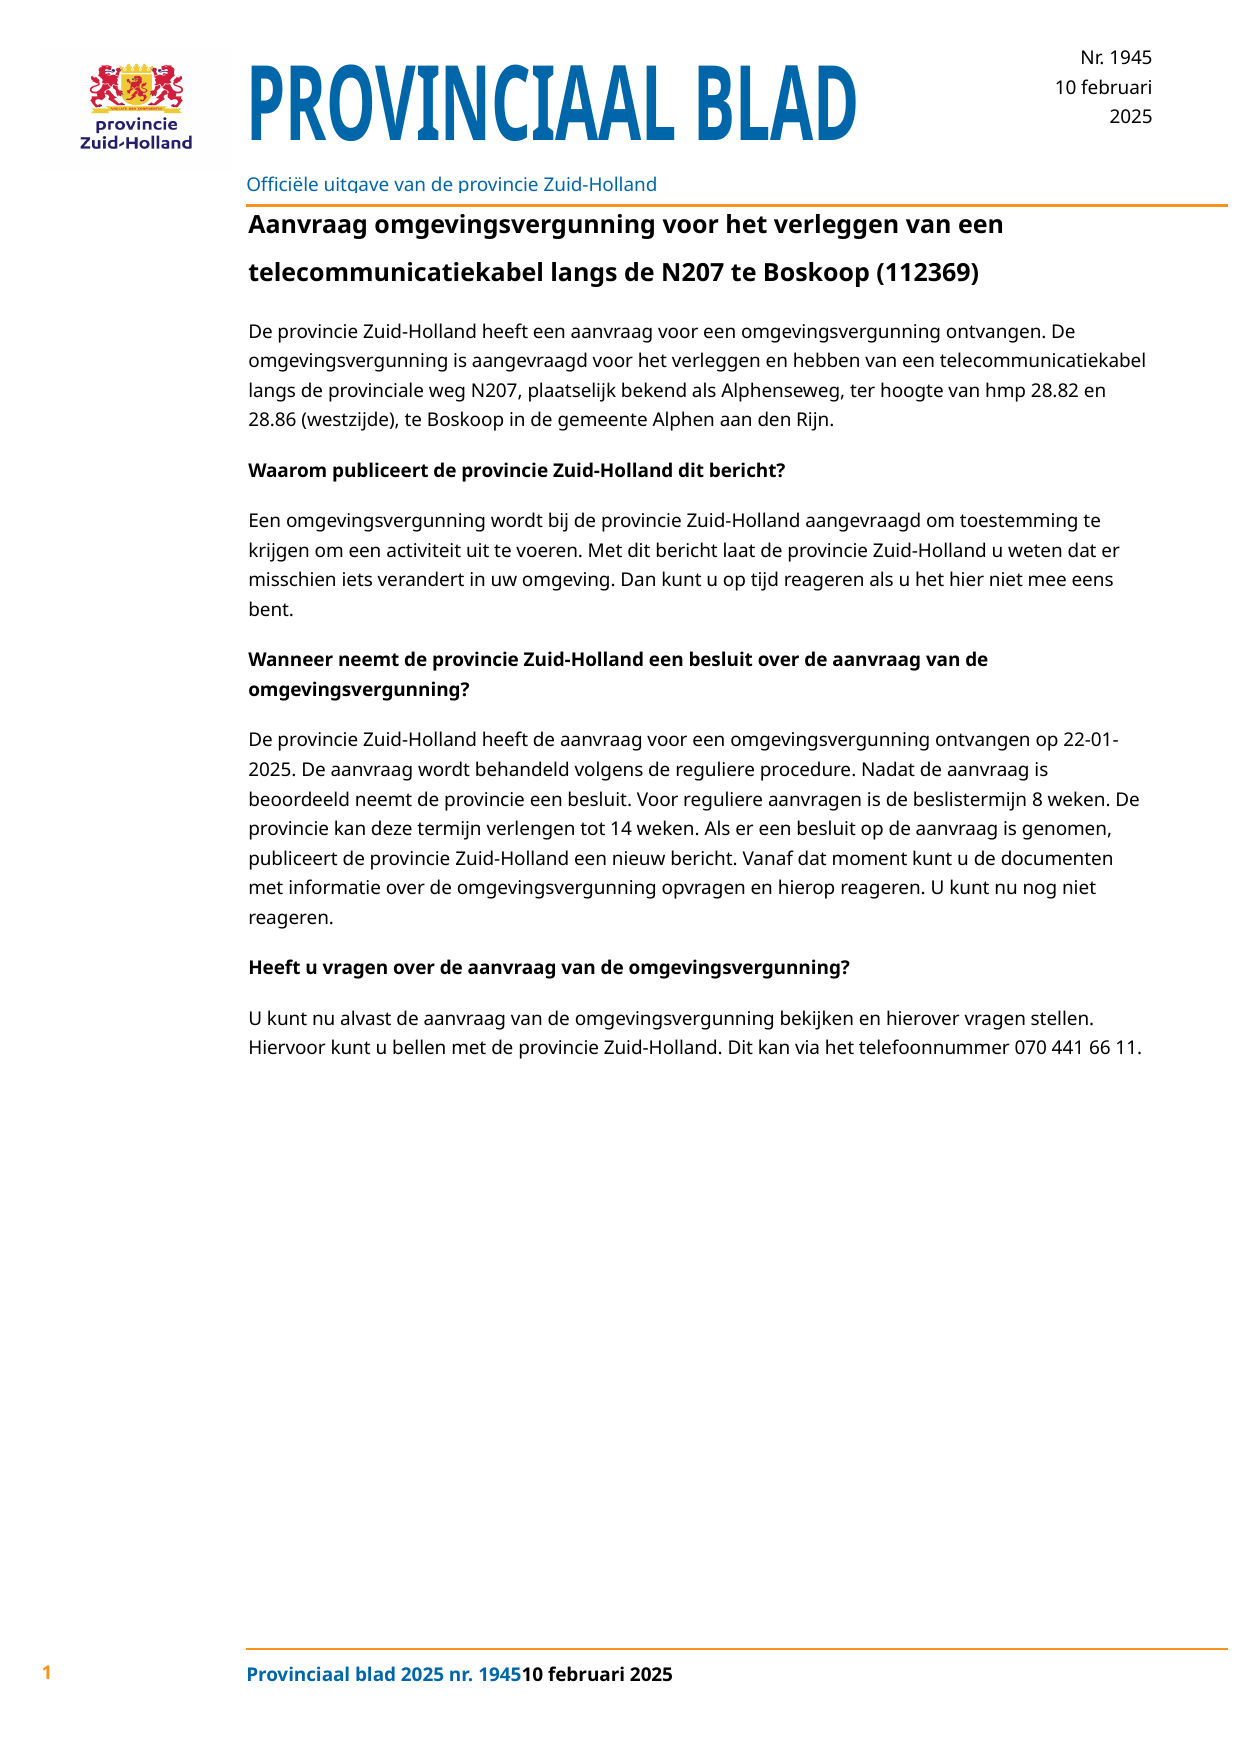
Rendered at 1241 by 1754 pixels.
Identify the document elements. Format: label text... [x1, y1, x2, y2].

text Wanneer neemt de provincie Zuid-Holland een besluit over de aanvraag van de omgevingsvergunning? [248, 647, 1152, 702]
text Waarom publiceert de provincie Zuid-Holland dit bericht? [248, 457, 1152, 483]
text U kunt nu alvast de aanvraag van de omgevingsvergunning bekijken en hierover vragen stellen. Hiervoor kunt u bellen met de provincie Zuid-Holland. Dit kan via het telefoonnummer 070 441 66 11. [248, 1005, 1152, 1060]
text De provincie Zuid-Holland heeft de aanvraag voor een omgevingsvergunning ontvangen op 22-01-2025. De aanvraag wordt behandeld volgens de reguliere procedure. Nadat de aanvraag is beoordeeld neemt de provincie een besluit. Voor reguliere aanvragen is de beslistermijn 8 weken. De provincie kan deze termijn verlengen tot 14 weken. Als er een besluit op de aanvraag is genomen, publiceert de provincie Zuid-Holland een nieuw bericht. Vanaf dat moment kunt u de documenten met informatie over de omgevingsvergunning opvragen en hierop reageren. U kunt nu nog niet reageren. [248, 727, 1152, 930]
text De provincie Zuid-Holland heeft een aanvraag voor een omgevingsvergunning ontvangen. De omgevingsvergunning is aangevraagd voor het verleggen en hebben van een telecommunicatiekabel langs de provinciale weg N207, plaatselijk bekend als Alphenseweg, ter hoogte van hmp 28.82 en 28.86 (westzijde), te Boskoop in de gemeente Alphen aan den Rijn. [248, 318, 1152, 432]
text Aanvraag omgevingsvergunning voor het verleggen van een telecommunicatiekabel langs de N207 te Boskoop (112369) [248, 207, 1152, 288]
text Een omgevingsvergunning wordt bij de provincie Zuid-Holland aangevraagd om toestemming te krijgen om een activiteit uit te voeren. Met dit bericht laat de provincie Zuid-Holland u weten dat er misschien iets verandert in uw omgeving. Dan kunt u op tijd reageren als u het hier niet mee eens bent. [248, 507, 1152, 622]
text Heeft u vragen over de aanvraag van de omgevingsvergunning? [248, 954, 1152, 980]
picture [41, 47, 231, 172]
